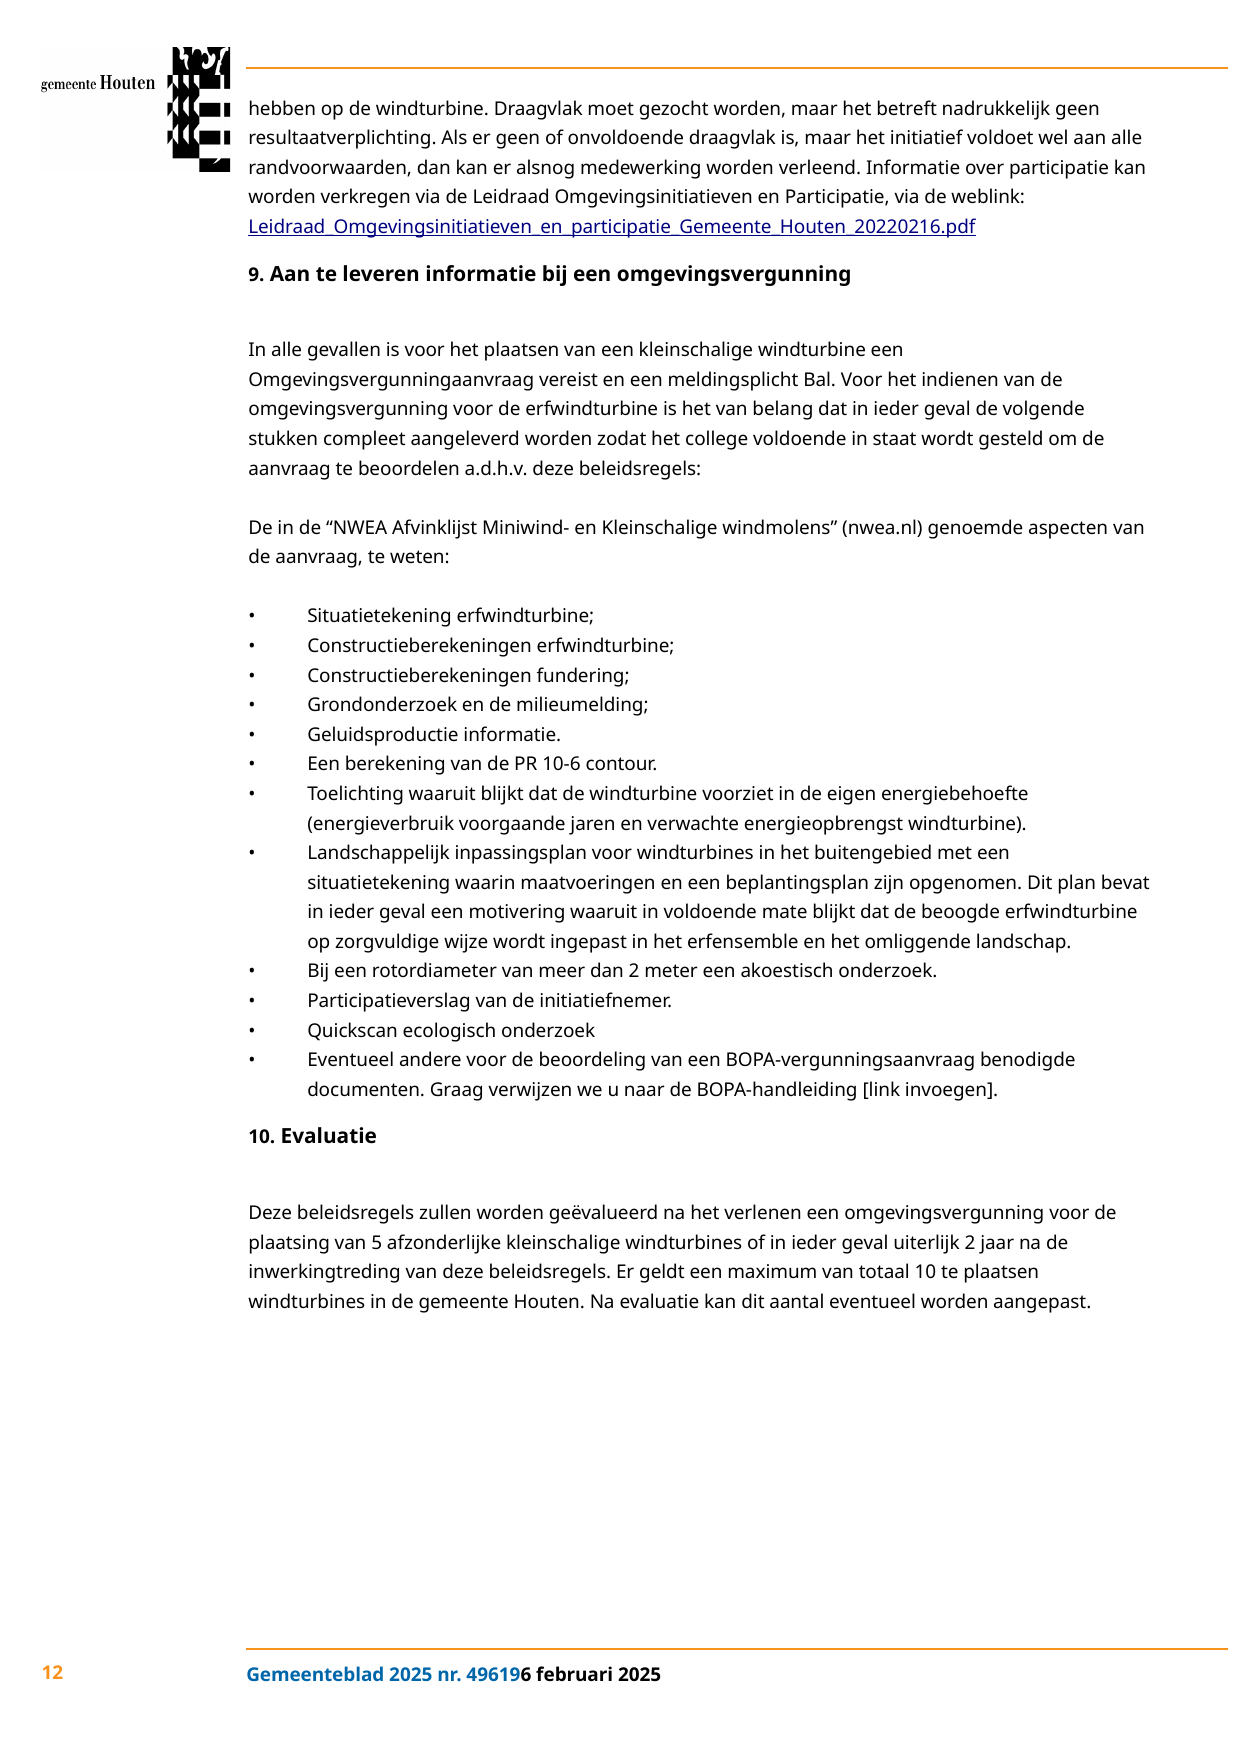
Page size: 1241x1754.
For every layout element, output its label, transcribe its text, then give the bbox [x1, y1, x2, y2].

list Landschappelijk inpassingsplan voor windturbines in het buitengebied met een situatietekening waarin maatvoeringen en een beplantingsplan zijn opgenomen. Dit plan bevat in ieder geval een motivering waaruit in voldoende mate blijkt dat de beoogde erfwindturbine op zorgvuldige wijze wordt ingepast in het erfensemble en het omliggende landschap. [248, 839, 1152, 954]
text Deze beleidsregels zullen worden geëvalueerd na het verlenen een omgevingsvergunning voor de plaatsing van 5 afzonderlijke kleinschalige windturbines of in ieder geval uiterlijk 2 jaar na de inwerkingtreding van deze beleidsregels. Er geldt een maximum van totaal 10 te plaatsen windturbines in de gemeente Houten. Na evaluatie kan dit aantal eventueel worden aangepast. [248, 1199, 1152, 1314]
text De in de “NWEA Afvinklijst Miniwind- en Kleinschalige windmolens” (nwea.nl) genoemde aspecten van de aanvraag, te weten: [248, 514, 1152, 569]
list Bij een rotordiameter van meer dan 2 meter een akoestisch onderzoek. [248, 958, 1152, 983]
list Eventueel andere voor de beoordeling van een BOPA-vergunningsaanvraag benodigde documenten. Graag verwijzen we u naar de BOPA-handleiding [link invoegen]. [248, 1046, 1152, 1102]
picture [41, 47, 231, 172]
list Quickscan ecologisch onderzoek [248, 1017, 1152, 1043]
text 9. Aan te leveren informatie bij een omgevingsvergunning [248, 259, 1152, 287]
list Constructieberekeningen erfwindturbine; [248, 632, 1152, 658]
text In alle gevallen is voor het plaatsen van een kleinschalige windturbine een Omgevingsvergunningaanvraag vereist en een meldingsplicht Bal. Voor het indienen van de omgevingsvergunning voor de erfwindturbine is het van belang dat in ieder geval de volgende stukken compleet aangeleverd worden zodat het college voldoende in staat wordt gesteld om de aanvraag te beoordelen a.d.h.v. deze beleidsregels: [248, 336, 1152, 481]
list Participatieverslag van de initiatiefnemer. [248, 987, 1152, 1013]
list Een berekening van de PR 10-6 contour. [248, 751, 1152, 776]
text 10. Evaluatie [248, 1122, 1152, 1150]
list Constructieberekeningen fundering; [248, 662, 1152, 688]
text hebben op de windturbine. Draagvlak moet gezocht worden, maar het betreft nadrukkelijk geen resultaatverplichting. Als er geen of onvoldoende draagvlak is, maar het initiatief voldoet wel aan alle randvoorwaarden, dan kan er alsnog medewerking worden verleend. Informatie over participatie kan worden verkregen via de Leidraad Omgevingsinitiatieven en Participatie, via de weblink: Leidraad_Omgevingsinitiatieven_en_participatie_Gemeente_Houten_20220216.pdf [248, 95, 1152, 239]
list Situatietekening erfwindturbine; [248, 603, 1152, 628]
list Toelichting waaruit blijkt dat de windturbine voorziet in de eigen energiebehoefte (energieverbruik voorgaande jaren en verwachte energieopbrengst windturbine). [248, 780, 1152, 836]
list Geluidsproductie informatie. [248, 721, 1152, 747]
list Grondonderzoek en de milieumelding; [248, 691, 1152, 717]
